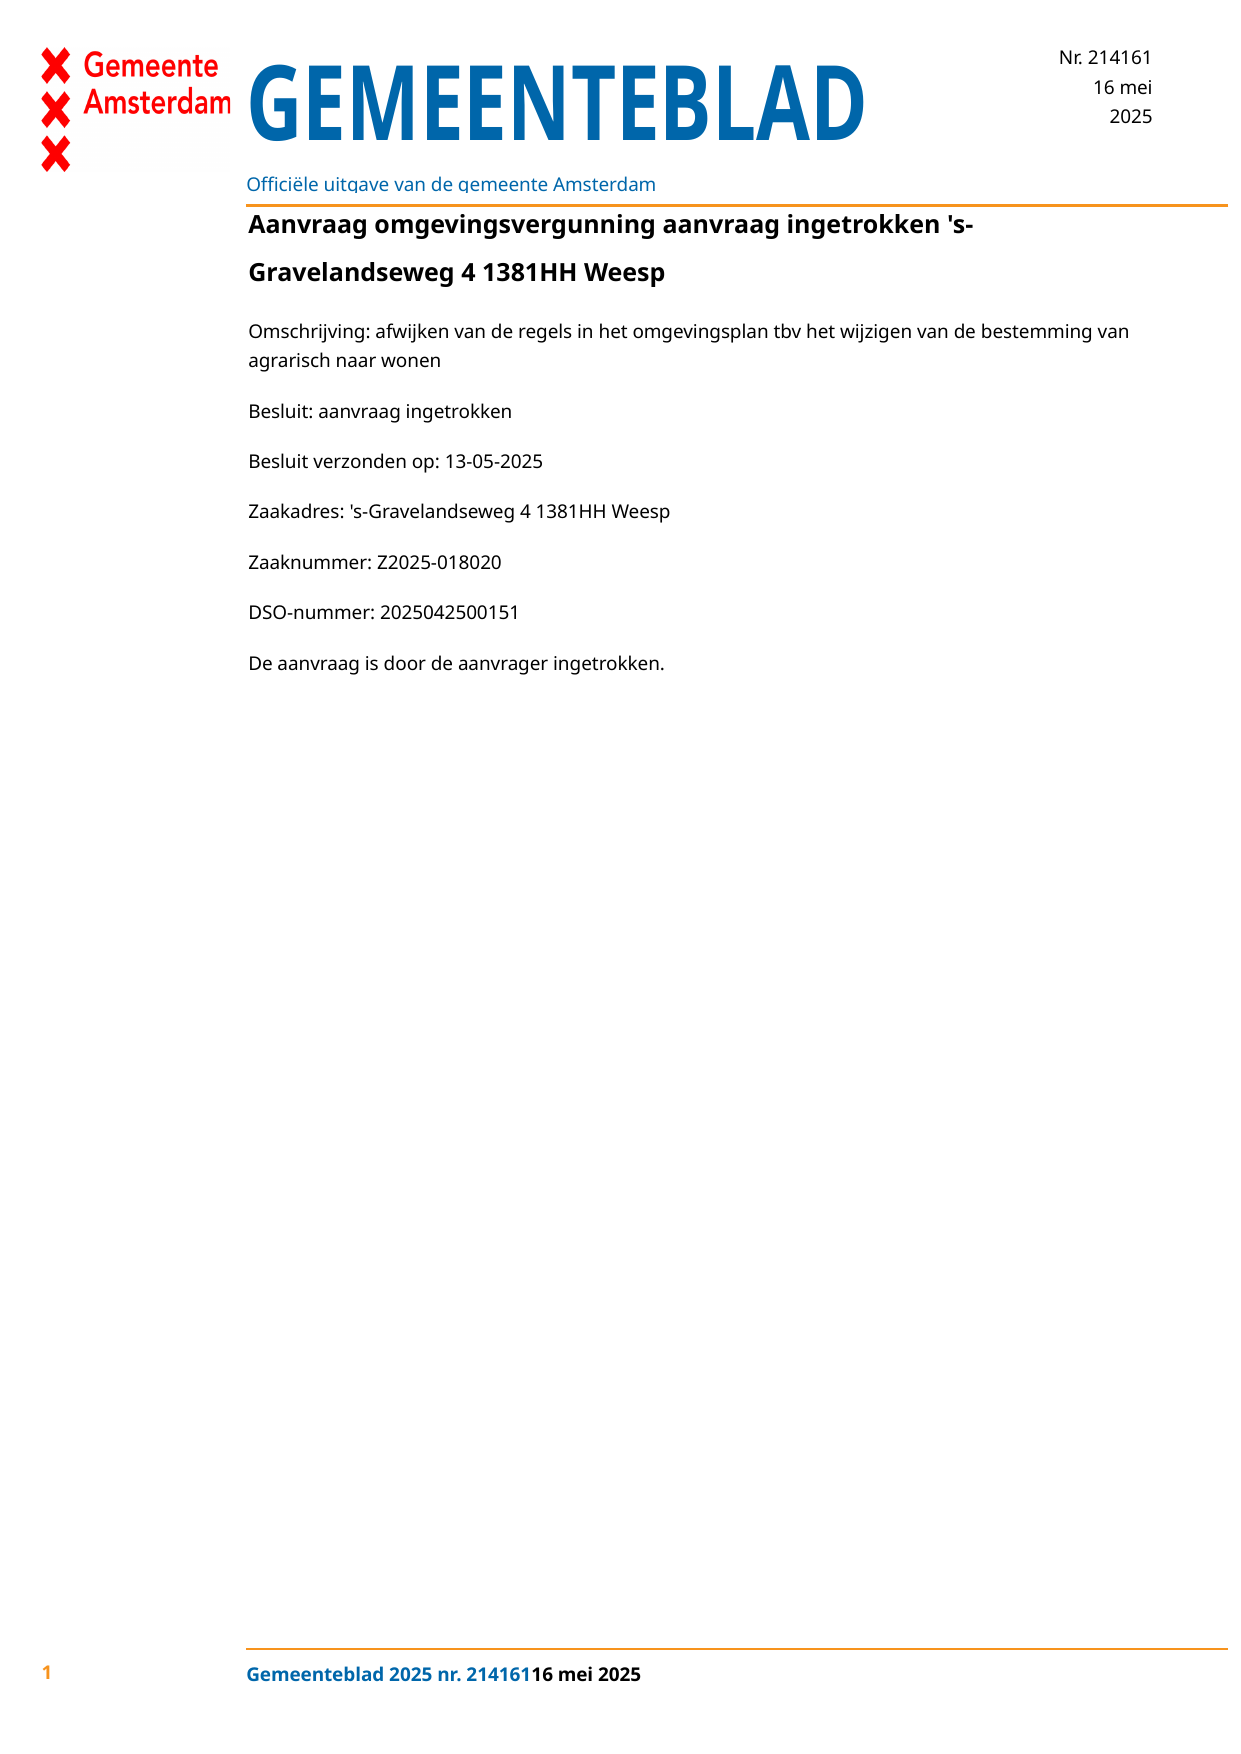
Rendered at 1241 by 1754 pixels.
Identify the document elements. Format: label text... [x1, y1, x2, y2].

text Aanvraag omgevingsvergunning aanvraag ingetrokken 's-Gravelandseweg 4 1381HH Weesp [248, 207, 1152, 288]
text Besluit verzonden op: 13-05-2025 [248, 448, 1152, 474]
picture [41, 47, 231, 172]
text Zaaknummer: Z2025-018020 [248, 549, 1152, 575]
text Besluit: aanvraag ingetrokken [248, 398, 1152, 424]
text De aanvraag is door de aanvrager ingetrokken. [248, 650, 1152, 676]
text DSO-nummer: 2025042500151 [248, 599, 1152, 625]
text Zaakadres: 's-Gravelandseweg 4 1381HH Weesp [248, 499, 1152, 524]
text Omschrijving: afwijken van de regels in het omgevingsplan tbv het wijzigen van de bestemming van agrarisch naar wonen [248, 318, 1152, 373]
